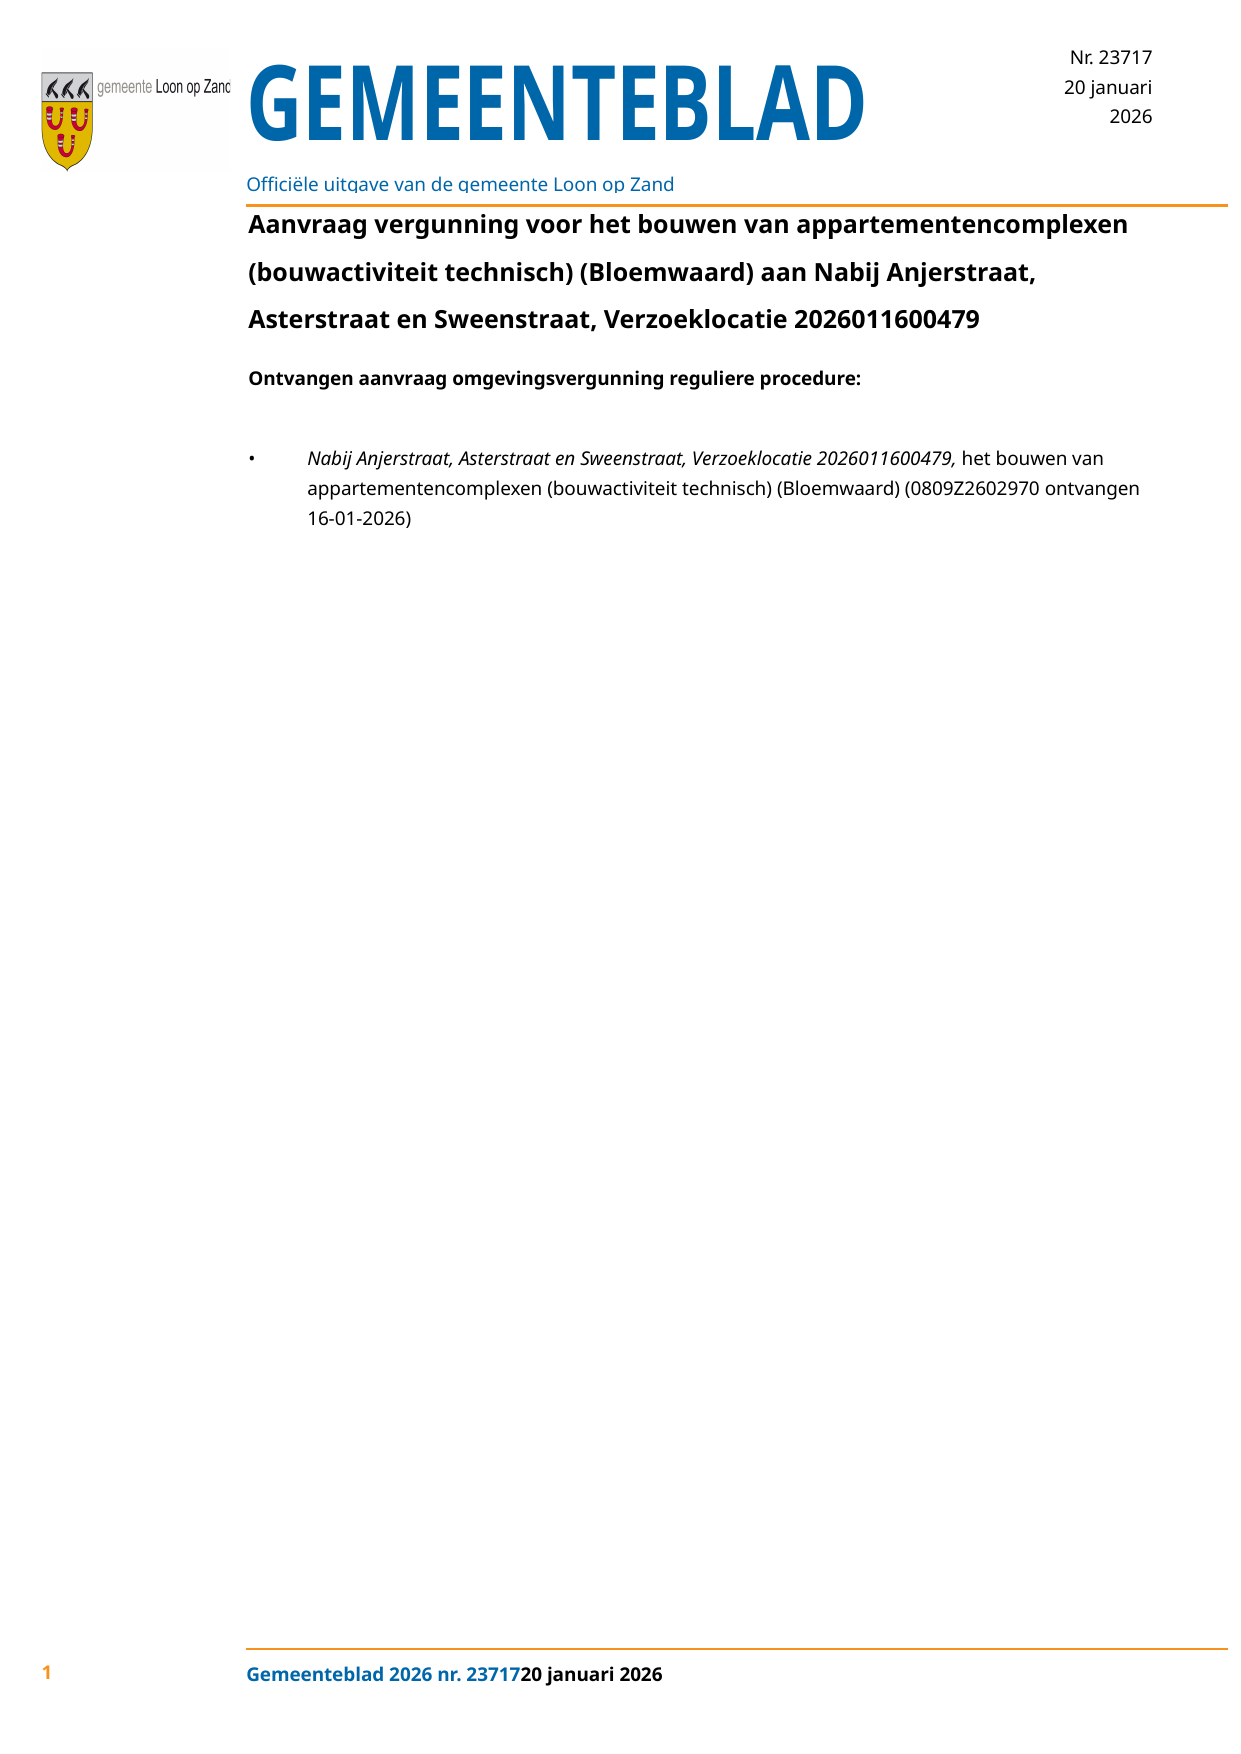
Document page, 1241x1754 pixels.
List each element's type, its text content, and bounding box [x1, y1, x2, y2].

text Ontvangen aanvraag omgevingsvergunning reguliere procedure: [248, 366, 1152, 391]
text Aanvraag vergunning voor het bouwen van appartementencomplexen (bouwactiviteit technisch) (Bloemwaard) aan Nabij Anjerstraat, Asterstraat en Sweenstraat, Verzoeklocatie 2026011600479 [248, 207, 1152, 336]
list Nabij Anjerstraat, Asterstraat en Sweenstraat, Verzoeklocatie 2026011600479, het bouwen van appartementencomplexen (bouwactiviteit technisch) (Bloemwaard) (0809Z2602970 ontvangen 16-01-2026) [248, 446, 1152, 530]
picture [41, 47, 231, 172]
